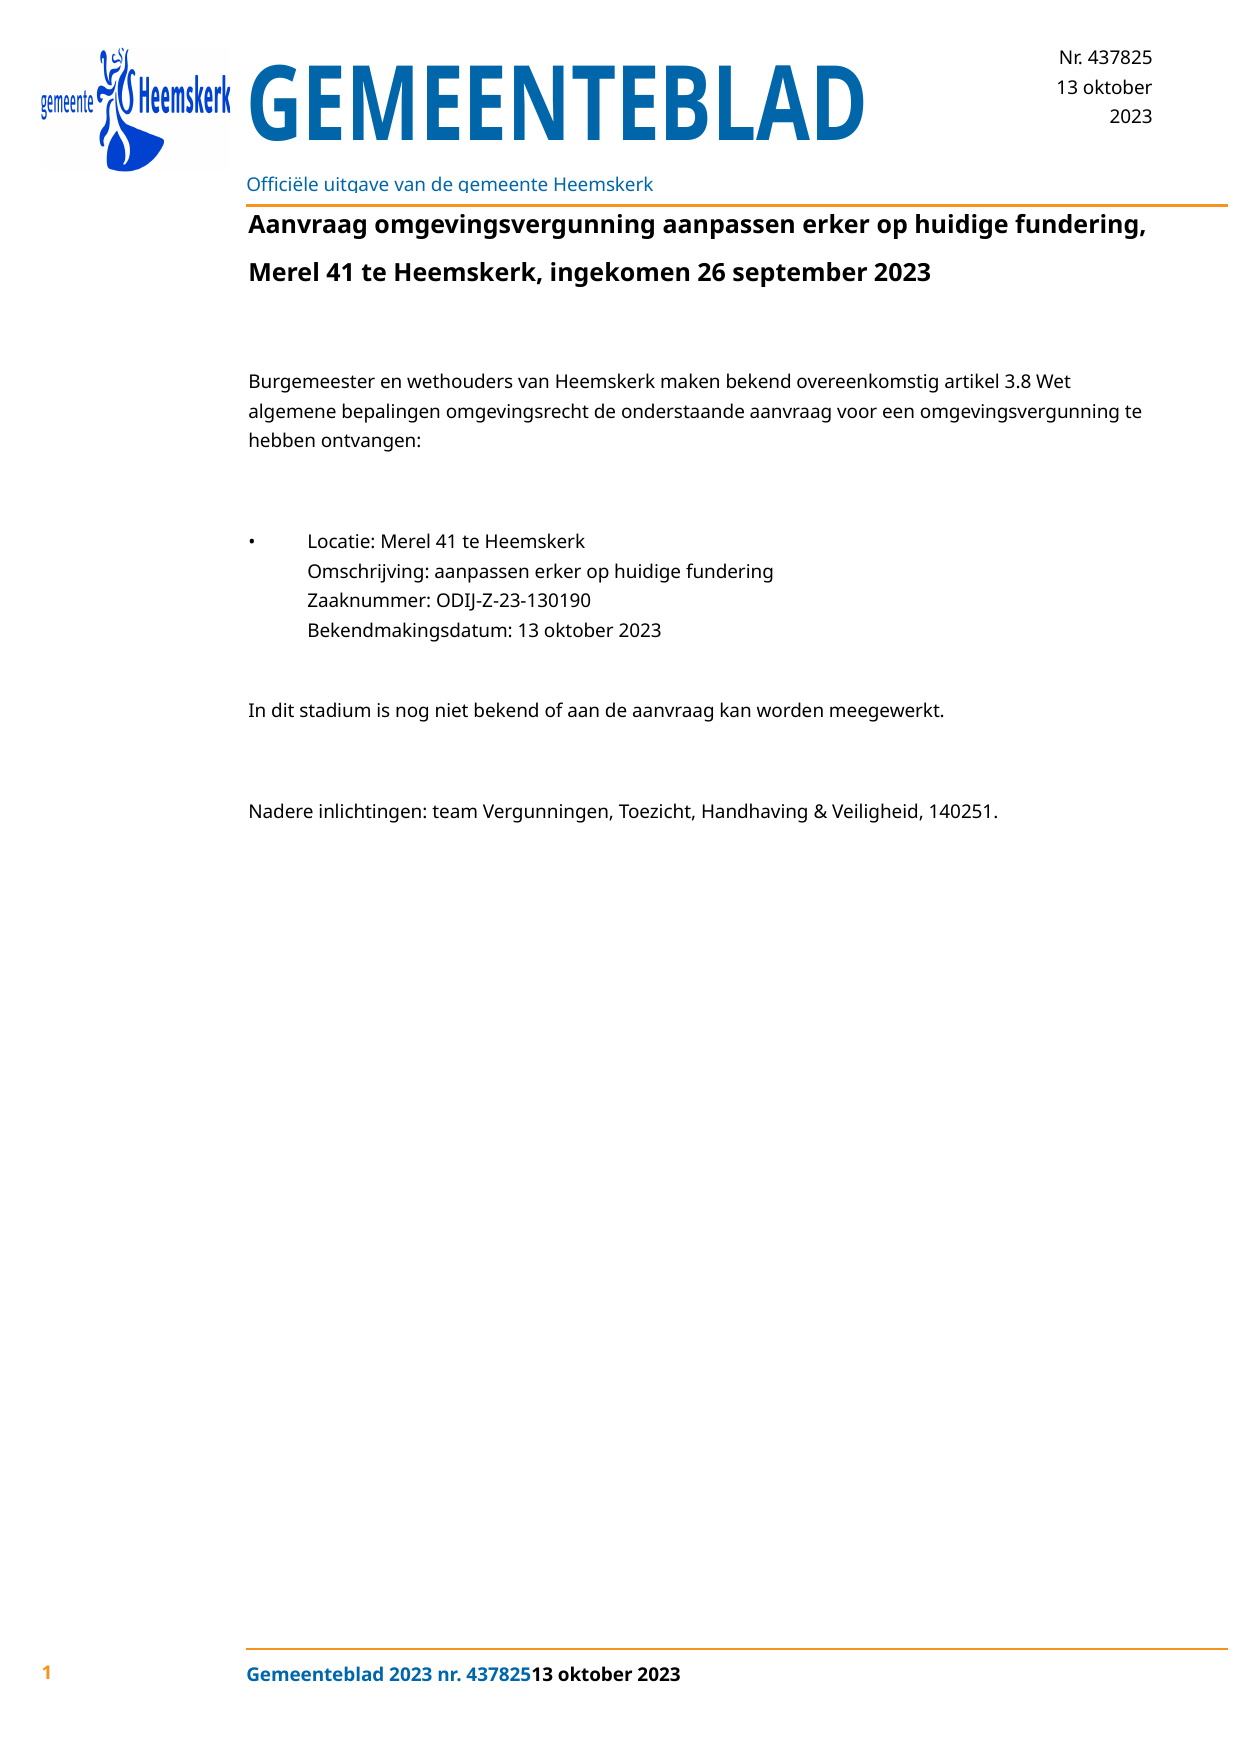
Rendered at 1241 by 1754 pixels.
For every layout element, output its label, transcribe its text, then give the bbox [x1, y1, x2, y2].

list Zaaknummer: ODIJ-Z-23-130190 [248, 587, 1152, 613]
text Nadere inlichtingen: team Vergunningen, Toezicht, Handhaving & Veiligheid, 140251. [248, 798, 1152, 824]
list Locatie: Merel 41 te Heemskerk [248, 528, 1152, 554]
text Aanvraag omgevingsvergunning aanpassen erker op huidige fundering, Merel 41 te Heemskerk, ingekomen 26 september 2023 [248, 207, 1152, 288]
list Omschrijving: aanpassen erker op huidige fundering [248, 558, 1152, 584]
picture [41, 47, 231, 172]
list Bekendmakingsdatum: 13 oktober 2023 [248, 617, 1152, 643]
text Burgemeester en wethouders van Heemskerk maken bekend overeenkomstig artikel 3.8 Wet algemene bepalingen omgevingsrecht de onderstaande aanvraag voor een omgevingsvergunning te hebben ontvangen: [248, 368, 1152, 453]
text In dit stadium is nog niet bekend of aan de aanvraag kan worden meegewerkt. [248, 697, 1152, 723]
